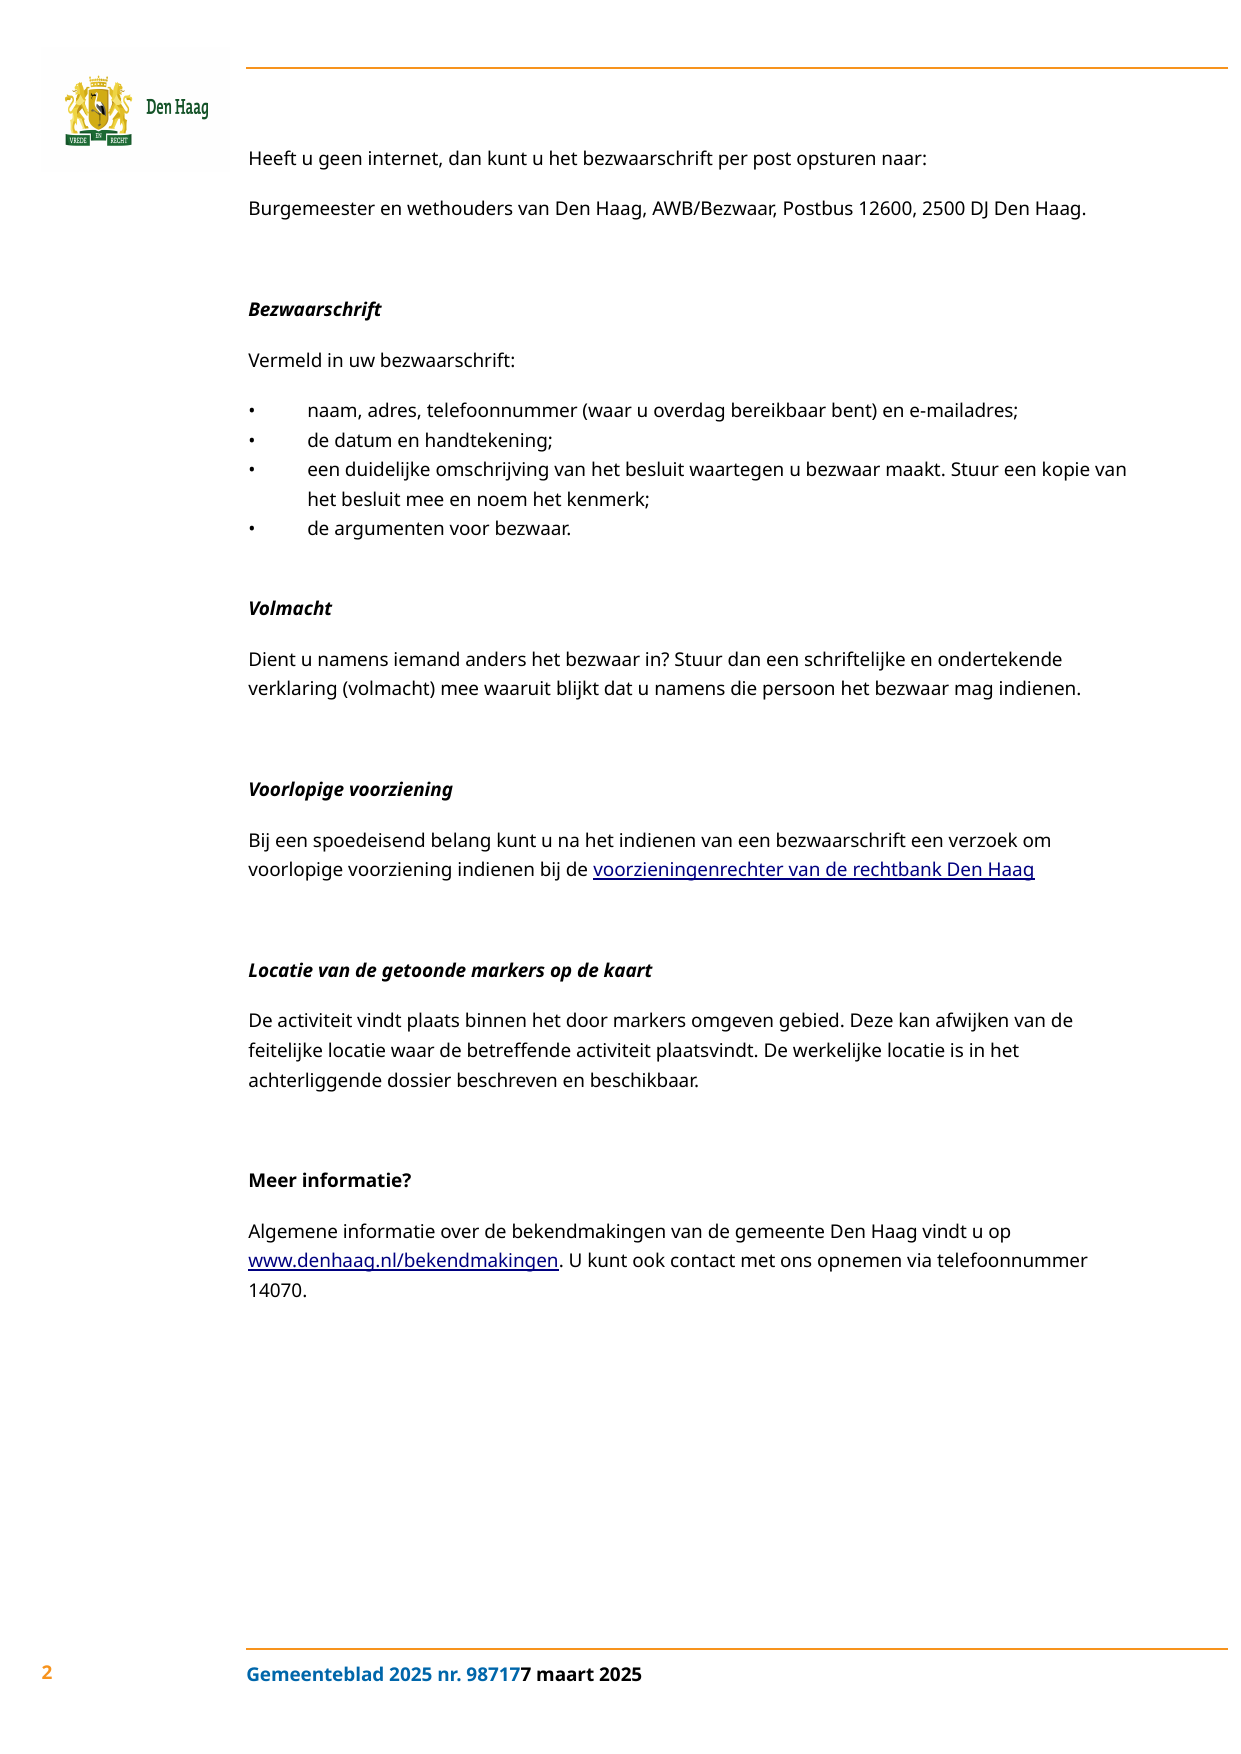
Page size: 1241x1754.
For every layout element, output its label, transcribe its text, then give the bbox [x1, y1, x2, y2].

text Algemene informatie over de bekendmakingen van de gemeente Den Haag vindt u op www.denhaag.nl/bekendmakingen. U kunt ook contact met ons opnemen via telefoonnummer 14070. [248, 1218, 1152, 1303]
list de datum en handtekening; [248, 427, 1152, 453]
list een duidelijke omschrijving van het besluit waartegen u bezwaar maakt. Stuur een kopie van het besluit mee en noem het kenmerk; [248, 456, 1152, 512]
text Locatie van de getoonde markers op de kaart [248, 957, 1152, 983]
list naam, adres, telefoonnummer (waar u overdag bereikbaar bent) en e-mailadres; [248, 397, 1152, 423]
text Volmacht [248, 596, 1152, 621]
text Burgemeester en wethouders van Den Haag, AWB/Bezwaar, Postbus 12600, 2500 DJ Den Haag. [248, 196, 1152, 221]
picture [41, 47, 231, 172]
text Dient u namens iemand anders het bezwaar in? Stuur dan een schriftelijke en ondertekende verklaring (volmacht) mee waaruit blijkt dat u namens die persoon het bezwaar mag indienen. [248, 646, 1152, 701]
text Meer informatie? [248, 1168, 1152, 1193]
text Voorlopige voorziening [248, 776, 1152, 802]
text Heeft u geen internet, dan kunt u het bezwaarschrift per post opsturen naar: [248, 145, 1152, 171]
list de argumenten voor bezwaar. [248, 516, 1152, 541]
text Bezwaarschrift [248, 296, 1152, 322]
text De activiteit vindt plaats binnen het door markers omgeven gebied. Deze kan afwijken van de feitelijke locatie waar de betreffende activiteit plaatsvindt. De werkelijke locatie is in het achterliggende dossier beschreven en beschikbaar. [248, 1008, 1152, 1093]
text Vermeld in uw bezwaarschrift: [248, 347, 1152, 373]
text Bij een spoedeisend belang kunt u na het indienen van een bezwaarschrift een verzoek om voorlopige voorziening indienen bij de voorzieningenrechter van de rechtbank Den Haag [248, 827, 1152, 882]
